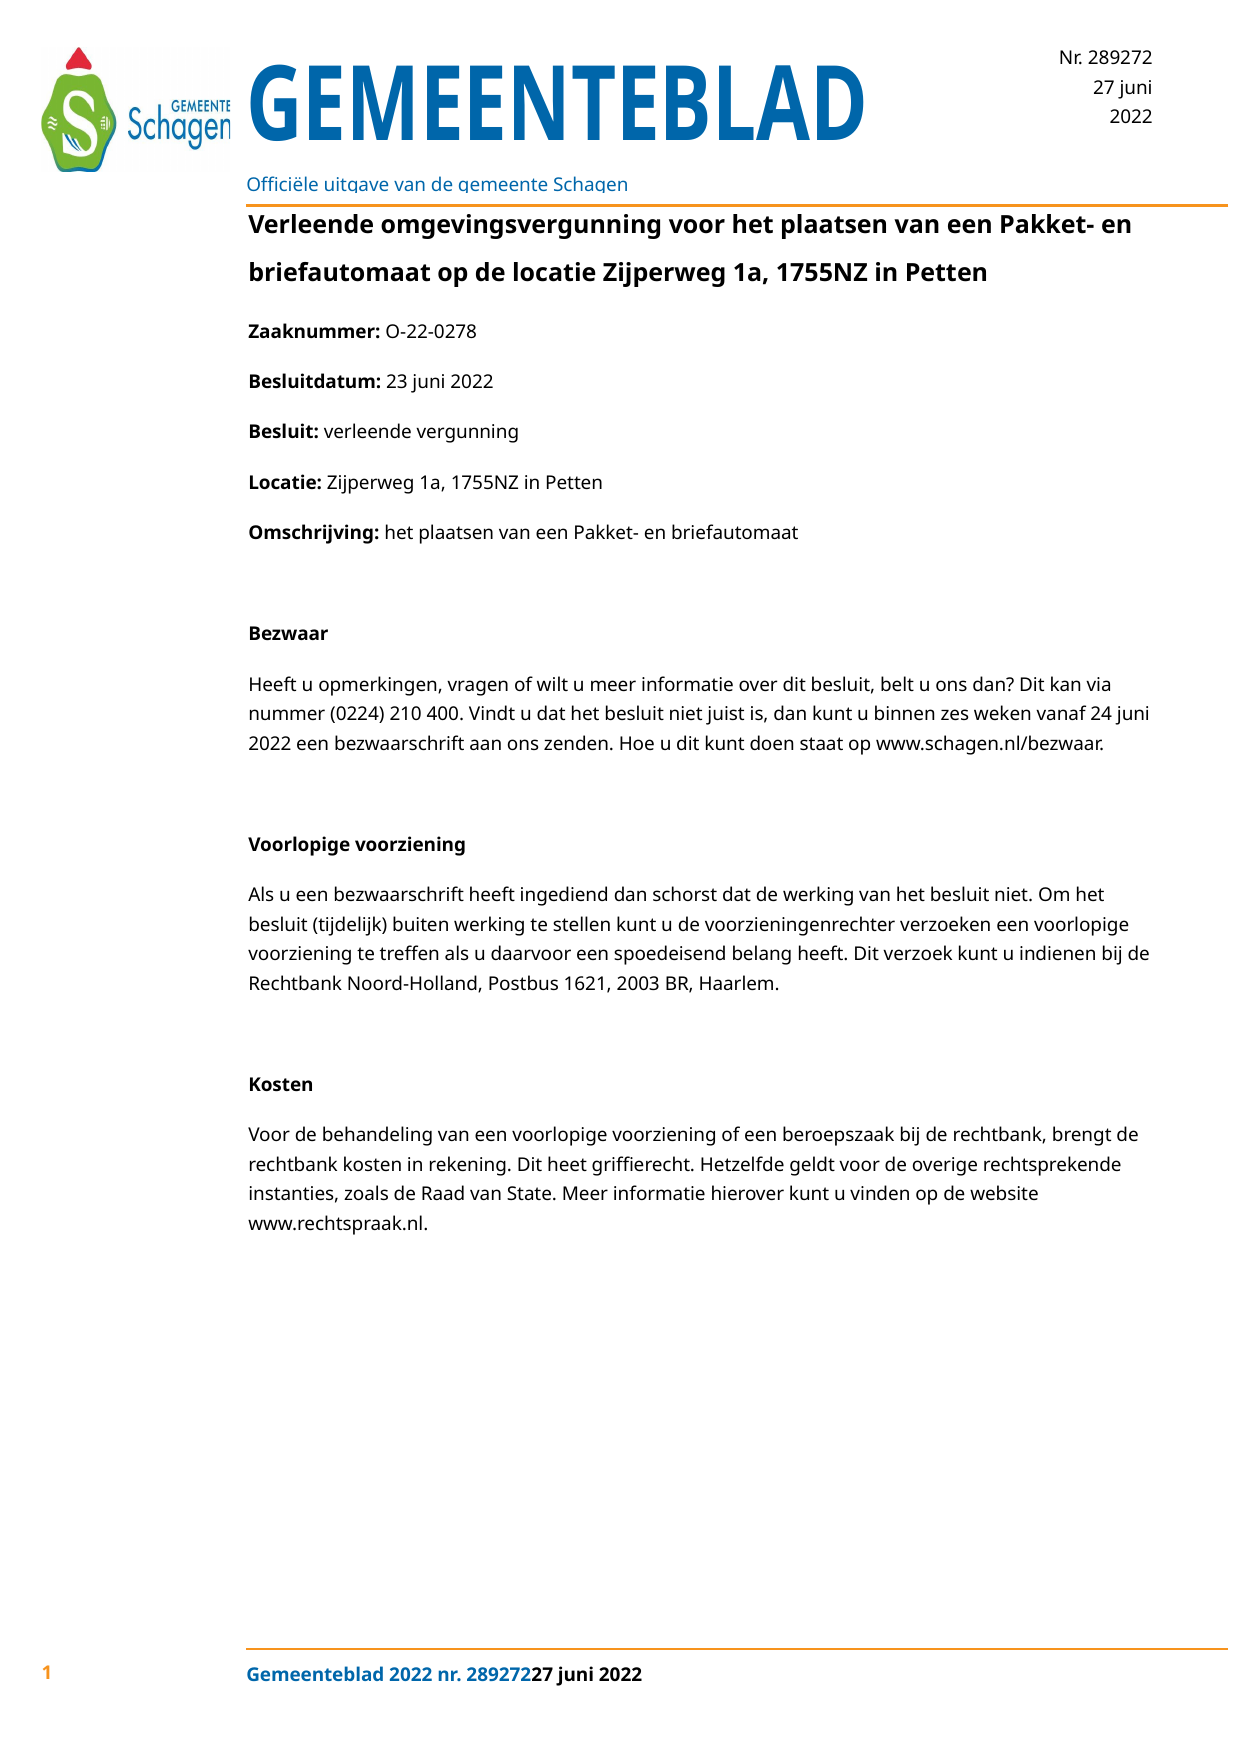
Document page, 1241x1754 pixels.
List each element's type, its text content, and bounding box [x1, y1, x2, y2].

picture [41, 47, 231, 172]
text Locatie: Zijperweg 1a, 1755NZ in Petten [248, 469, 1152, 495]
text Omschrijving: het plaatsen van een Pakket- en briefautomaat [248, 519, 1152, 545]
text Heeft u opmerkingen, vragen of wilt u meer informatie over dit besluit, belt u ons dan? Dit kan via nummer (0224) 210 400. Vindt u dat het besluit niet juist is, dan kunt u binnen zes weken vanaf 24 juni 2022 een bezwaarschrift aan ons zenden. Hoe u dit kunt doen staat op www.schagen.nl/bezwaar. [248, 671, 1152, 756]
text Als u een bezwaarschrift heeft ingediend dan schorst dat de werking van het besluit niet. Om het besluit (tijdelijk) buiten werking te stellen kunt u de voorzieningenrechter verzoeken een voorlopige voorziening te treffen als u daarvoor een spoedeisend belang heeft. Dit verzoek kunt u indienen bij de Rechtbank Noord-Holland, Postbus 1621, 2003 BR, Haarlem. [248, 881, 1152, 996]
text Zaaknummer: O-22-0278 [248, 318, 1152, 344]
text Bezwaar [248, 620, 1152, 646]
text Voorlopige voorziening [248, 831, 1152, 857]
text Verleende omgevingsvergunning voor het plaatsen van een Pakket- en briefautomaat op de locatie Zijperweg 1a, 1755NZ in Petten [248, 207, 1152, 288]
text Besluit: verleende vergunning [248, 419, 1152, 444]
text Voor de behandeling van een voorlopige voorziening of een beroepszaak bij de rechtbank, brengt de rechtbank kosten in rekening. Dit heet griffierecht. Hetzelfde geldt voor de overige rechtsprekende instanties, zoals de Raad van State. Meer informatie hierover kunt u vinden op de website www.rechtspraak.nl. [248, 1121, 1152, 1236]
text Kosten [248, 1071, 1152, 1097]
text Besluitdatum: 23 juni 2022 [248, 368, 1152, 394]
